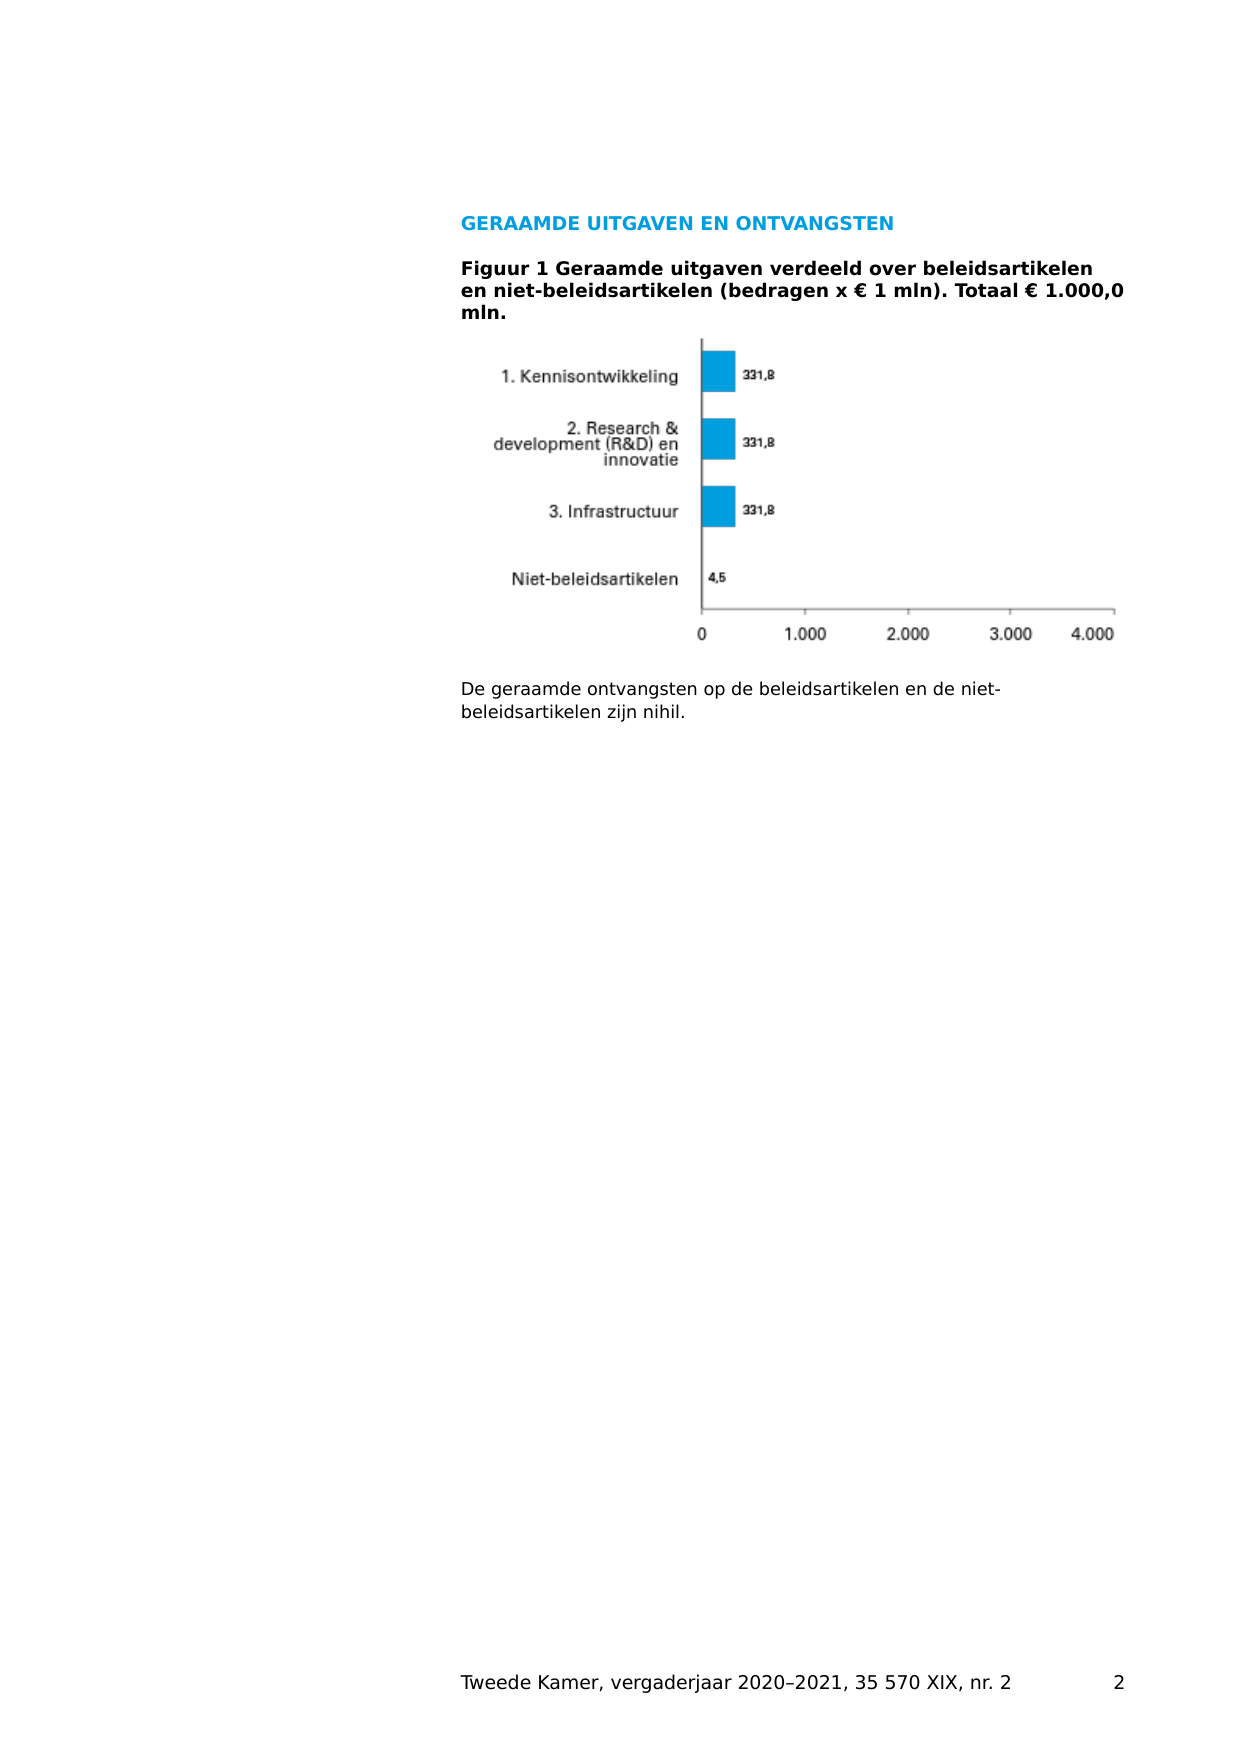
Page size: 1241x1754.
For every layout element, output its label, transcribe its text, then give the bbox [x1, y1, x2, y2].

title Figuur 1 Geraamde uitgaven verdeeld over beleidsartikelen en niet-beleidsartikelen (bedragen x € 1 mln). Totaal € 1.000,0 mln. [461, 258, 1125, 324]
title Geraamde uitgaven en ontvangsten [461, 213, 1125, 235]
text De geraamde ontvangsten op de beleidsartikelen en de niet-beleidsartikelen zijn nihil. [461, 677, 1125, 723]
